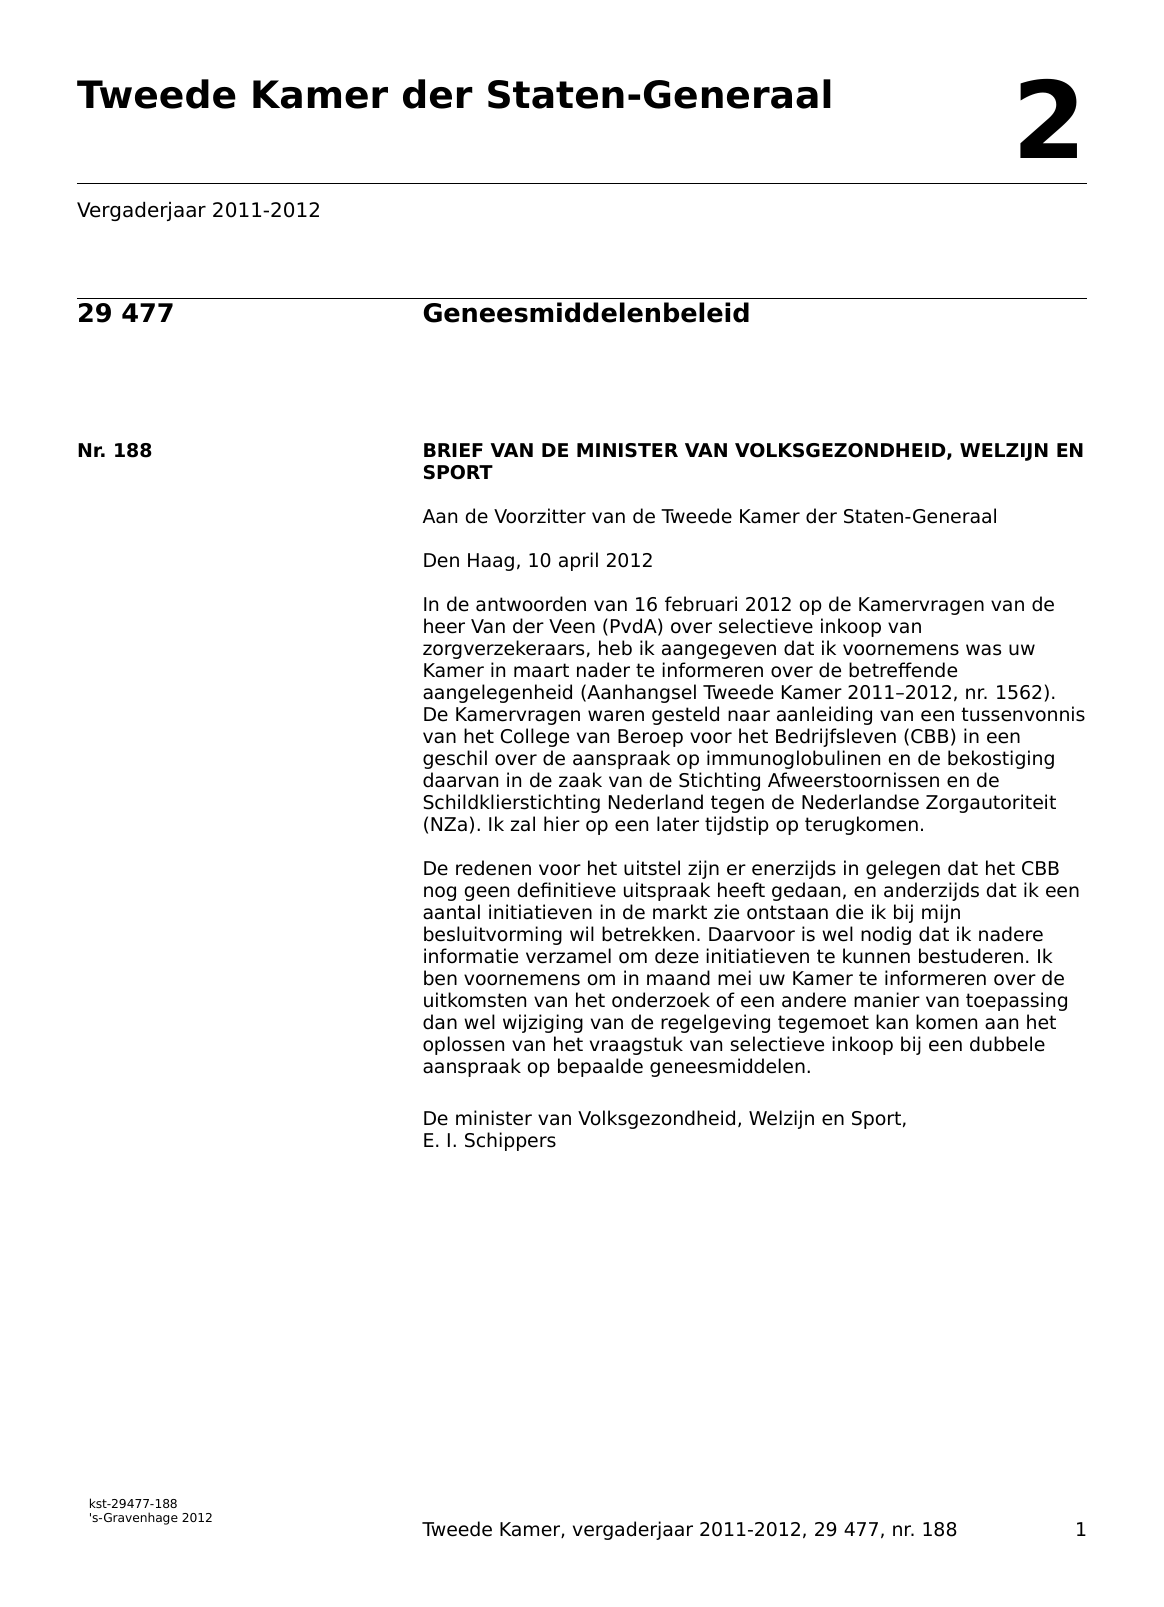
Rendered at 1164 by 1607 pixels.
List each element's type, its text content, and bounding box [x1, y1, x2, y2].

subtitle 29 477 Geneesmiddelenbeleid [77, 299, 1087, 329]
table_header Tweede Kamer der Staten-Generaal [77, 59, 886, 183]
text In de antwoorden van 16 februari 2012 op de Kamervragen van de heer Van der Veen (PvdA) over selectieve inkoop van zorgverzekeraars, heb ik aangegeven dat ik voornemens was uw Kamer in maart nader te informeren over de betreffende aangelegenheid (Aanhangsel Tweede Kamer 2011–2012, nr. 1562). De Kamervragen waren gesteld naar aanleiding van een tussenvonnis van het College van Beroep voor het Bedrijfsleven (CBB) in een geschil over de aanspraak op immunoglobulinen en de bekostiging daarvan in de zaak van de Stichting Afweerstoornissen en de Schildklierstichting Nederland tegen de Nederlandse Zorgautoriteit (NZa). Ik zal hier op een later tijdstip op terugkomen. [422, 594, 1087, 836]
table_cell Vergaderjaar 2011-2012 [77, 184, 1087, 298]
text 's-Gravenhage 2012 [88, 1511, 323, 1525]
subtitle Nr. 188 BRIEF VAN DE MINISTER VAN VOLKSGEZONDHEID, WELZIJN EN SPORT [77, 440, 1087, 484]
text kst-29477-188 [88, 1497, 323, 1511]
text Aan de Voorzitter van de Tweede Kamer der Staten-Generaal [422, 506, 1087, 528]
text Den Haag, 10 april 2012 [422, 550, 1087, 572]
text De minister van Volksgezondheid, Welzijn en Sport, E. I. Schippers [422, 1108, 1087, 1152]
table_header 2 [886, 59, 1087, 183]
text De redenen voor het uitstel zijn er enerzijds in gelegen dat het CBB nog geen definitieve uitspraak heeft gedaan, en anderzijds dat ik een aantal initiatieven in de markt zie ontstaan die ik bij mijn besluitvorming wil betrekken. Daarvoor is wel nodig dat ik nadere informatie verzamel om deze initiatieven te kunnen bestuderen. Ik ben voornemens om in maand mei uw Kamer te informeren over de uitkomsten van het onderzoek of een andere manier van toepassing dan wel wijziging van de regelgeving tegemoet kan komen aan het oplossen van het vraagstuk van selectieve inkoop bij een dubbele aanspraak op bepaalde geneesmiddelen. [422, 858, 1087, 1078]
